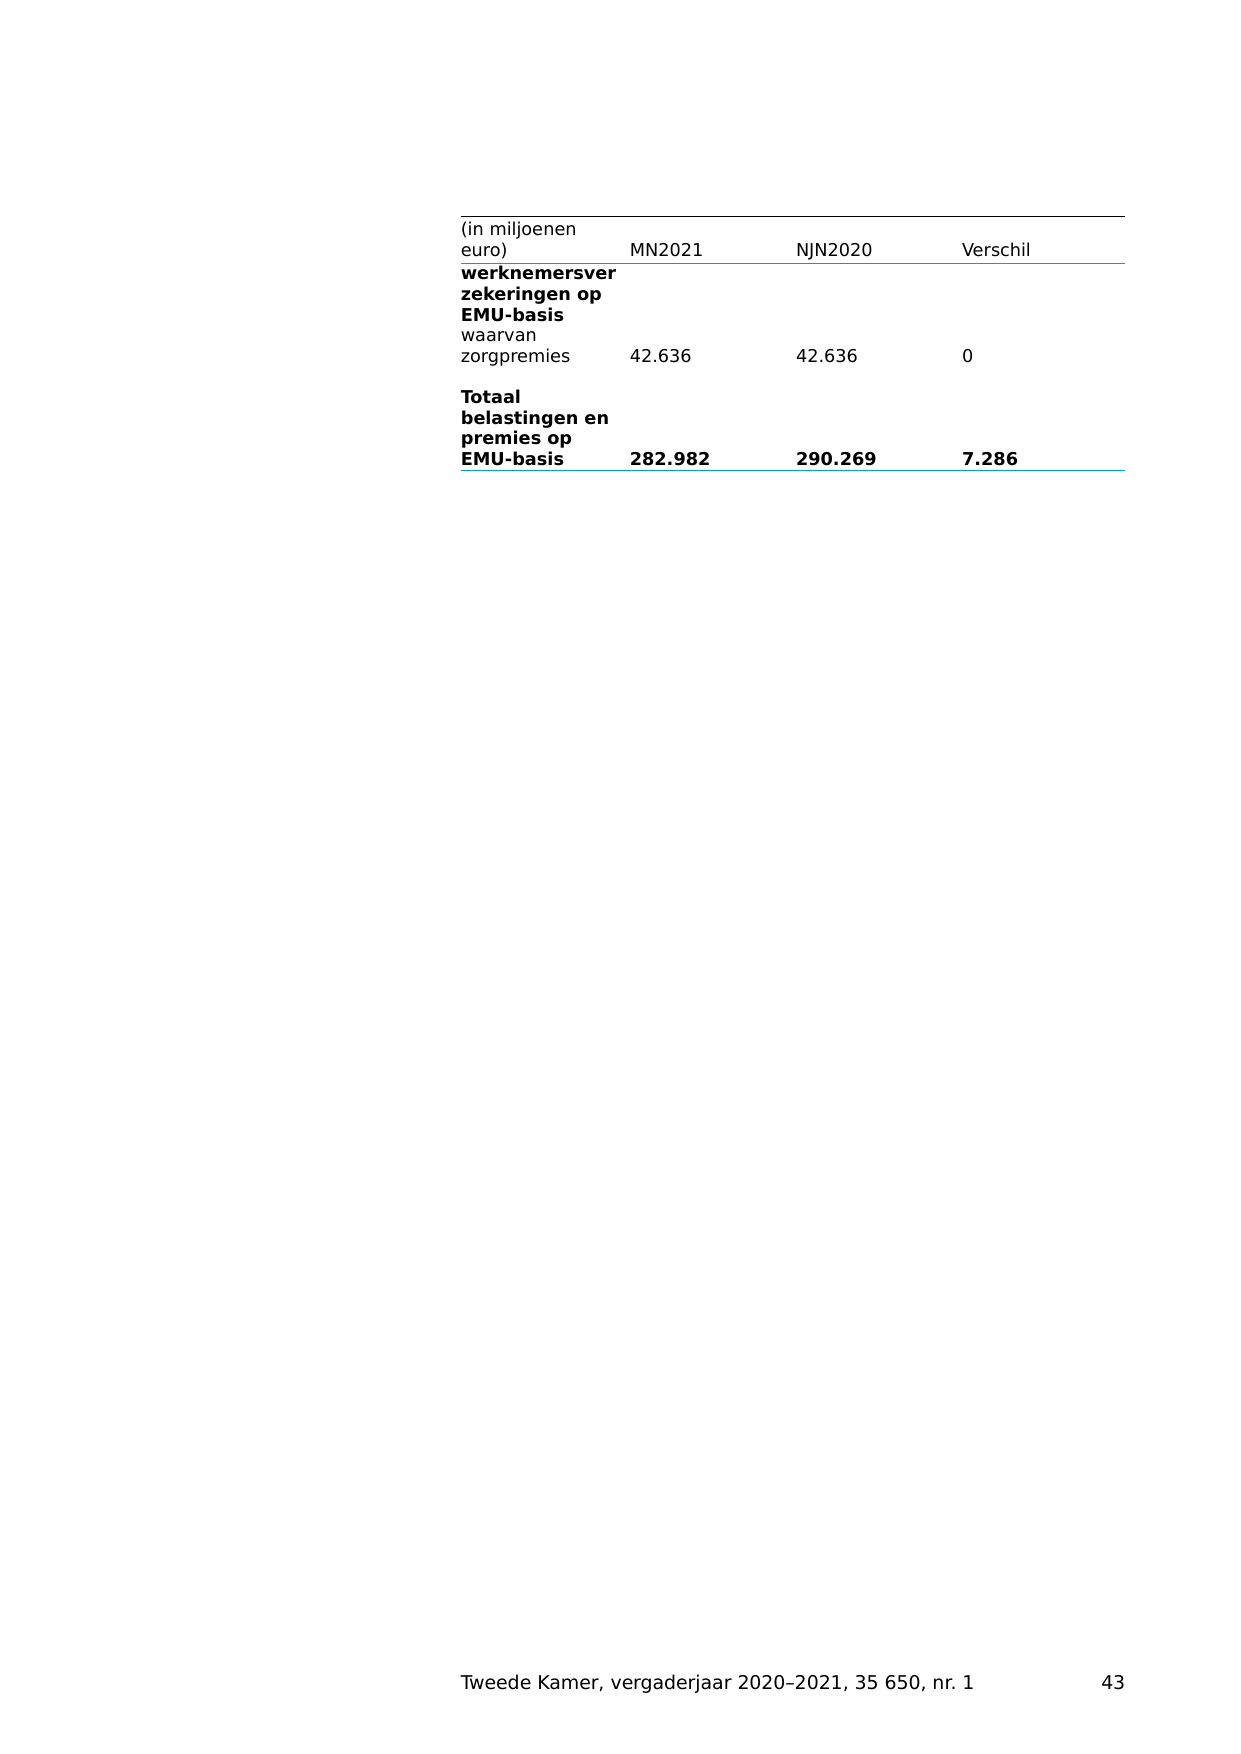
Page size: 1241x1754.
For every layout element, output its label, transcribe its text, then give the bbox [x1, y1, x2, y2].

table_cell Verschil [959, 217, 1125, 263]
table_cell 282.982 [627, 387, 793, 469]
table_cell 7.286 [959, 387, 1125, 469]
table_cell [793, 366, 959, 387]
table_cell [959, 366, 1125, 387]
table_cell [627, 366, 793, 387]
table_cell [959, 264, 1125, 325]
table_cell waarvan zorgpremies [461, 325, 627, 366]
table_cell MN2021 [627, 217, 793, 263]
table_cell [461, 366, 627, 387]
table_cell werknemersverzekeringen op EMU-basis [461, 264, 627, 325]
table_cell [627, 264, 793, 325]
table_cell 290.269 [793, 387, 959, 469]
table_cell (in miljoenen euro) [461, 217, 627, 263]
table_cell Totaal belastingen en premies op EMU-basis [461, 387, 627, 469]
table_cell NJN2020 [793, 217, 959, 263]
table_header Tabel 2.1 Belasting- en premieontvangsten 2020 op kasbasis [461, 191, 1125, 216]
table_cell [793, 264, 959, 325]
table_cell 0 [959, 325, 1125, 366]
table_cell 42.636 [793, 325, 959, 366]
table_cell 42.636 [627, 325, 793, 366]
